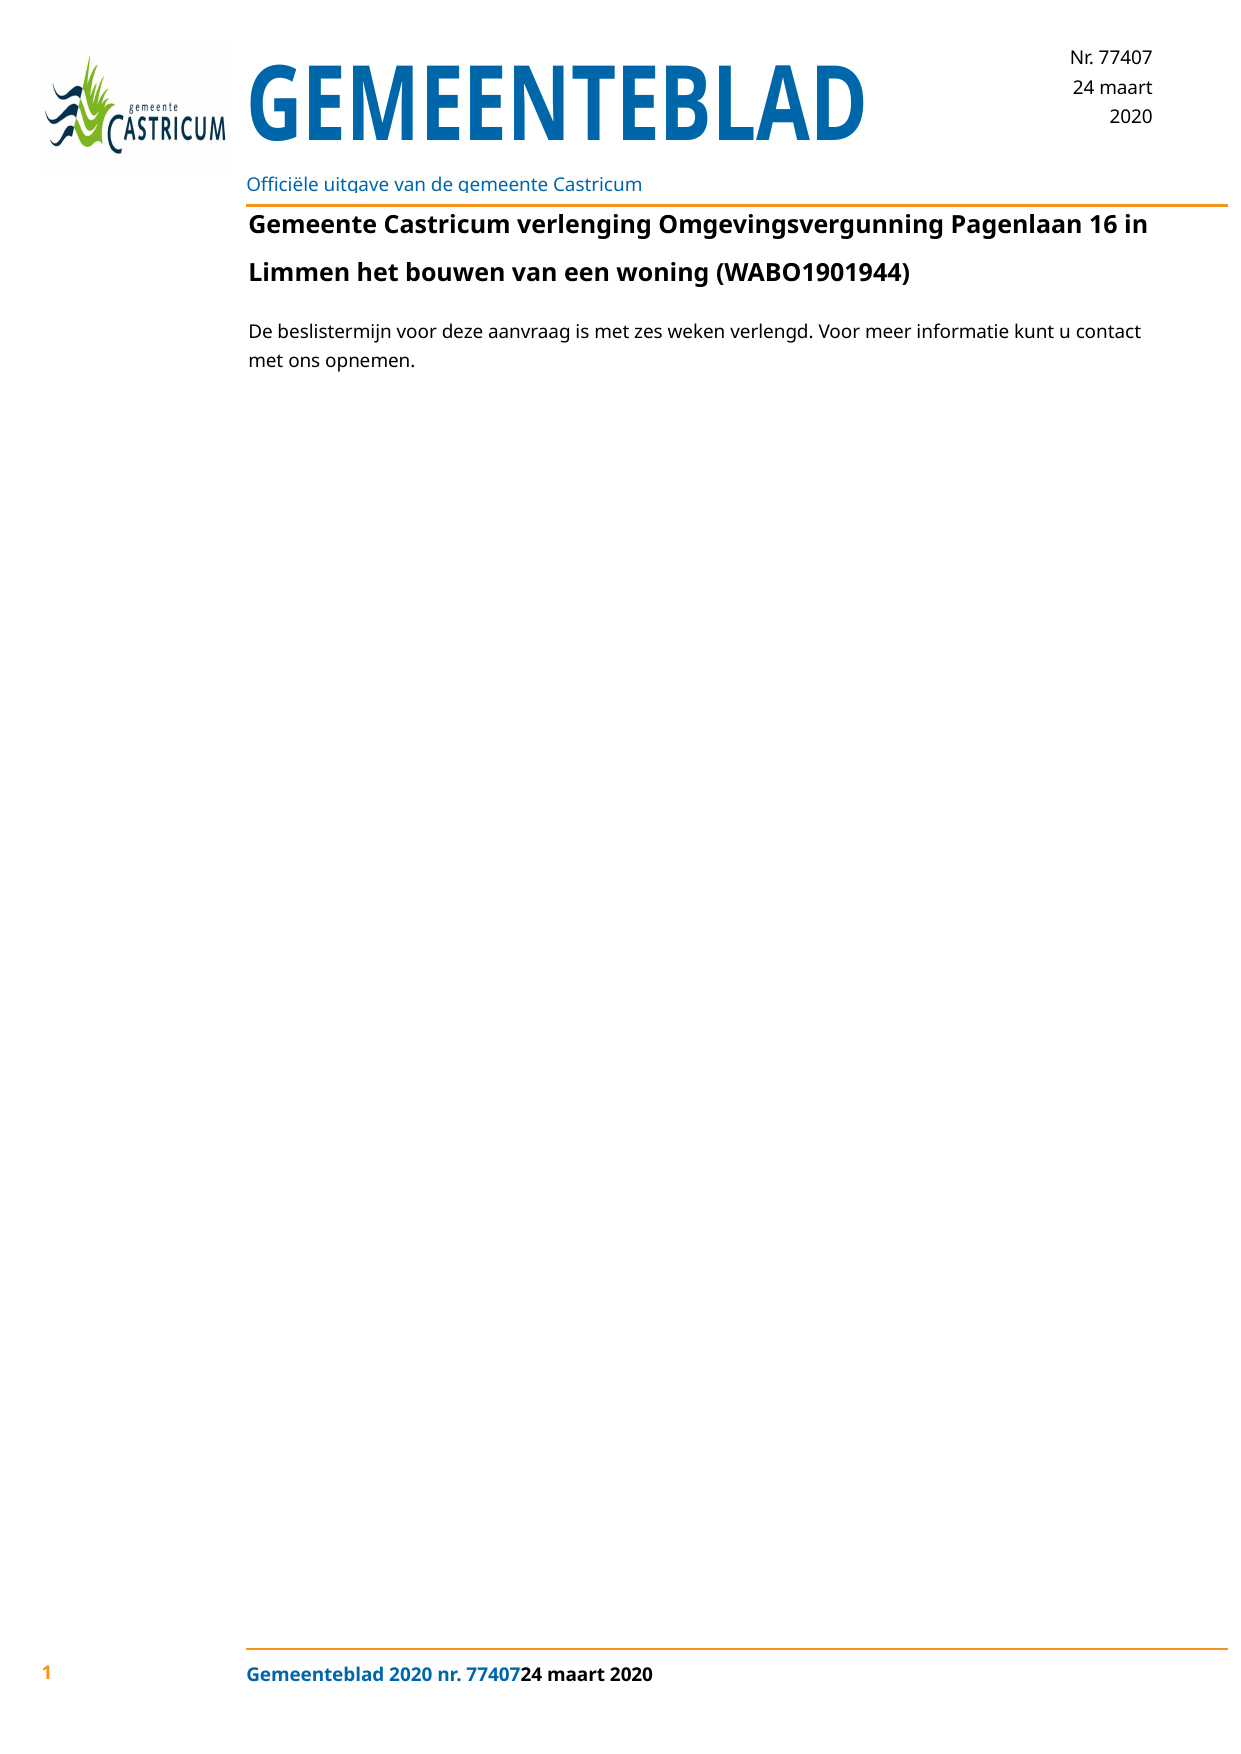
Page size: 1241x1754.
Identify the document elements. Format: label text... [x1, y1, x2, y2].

text Gemeente Castricum verlenging Omgevingsvergunning Pagenlaan 16 in Limmen het bouwen van een woning (WABO1901944) [248, 207, 1152, 288]
picture [41, 47, 231, 172]
text De beslistermijn voor deze aanvraag is met zes weken verlengd. Voor meer informatie kunt u contact met ons opnemen. [248, 318, 1152, 373]
